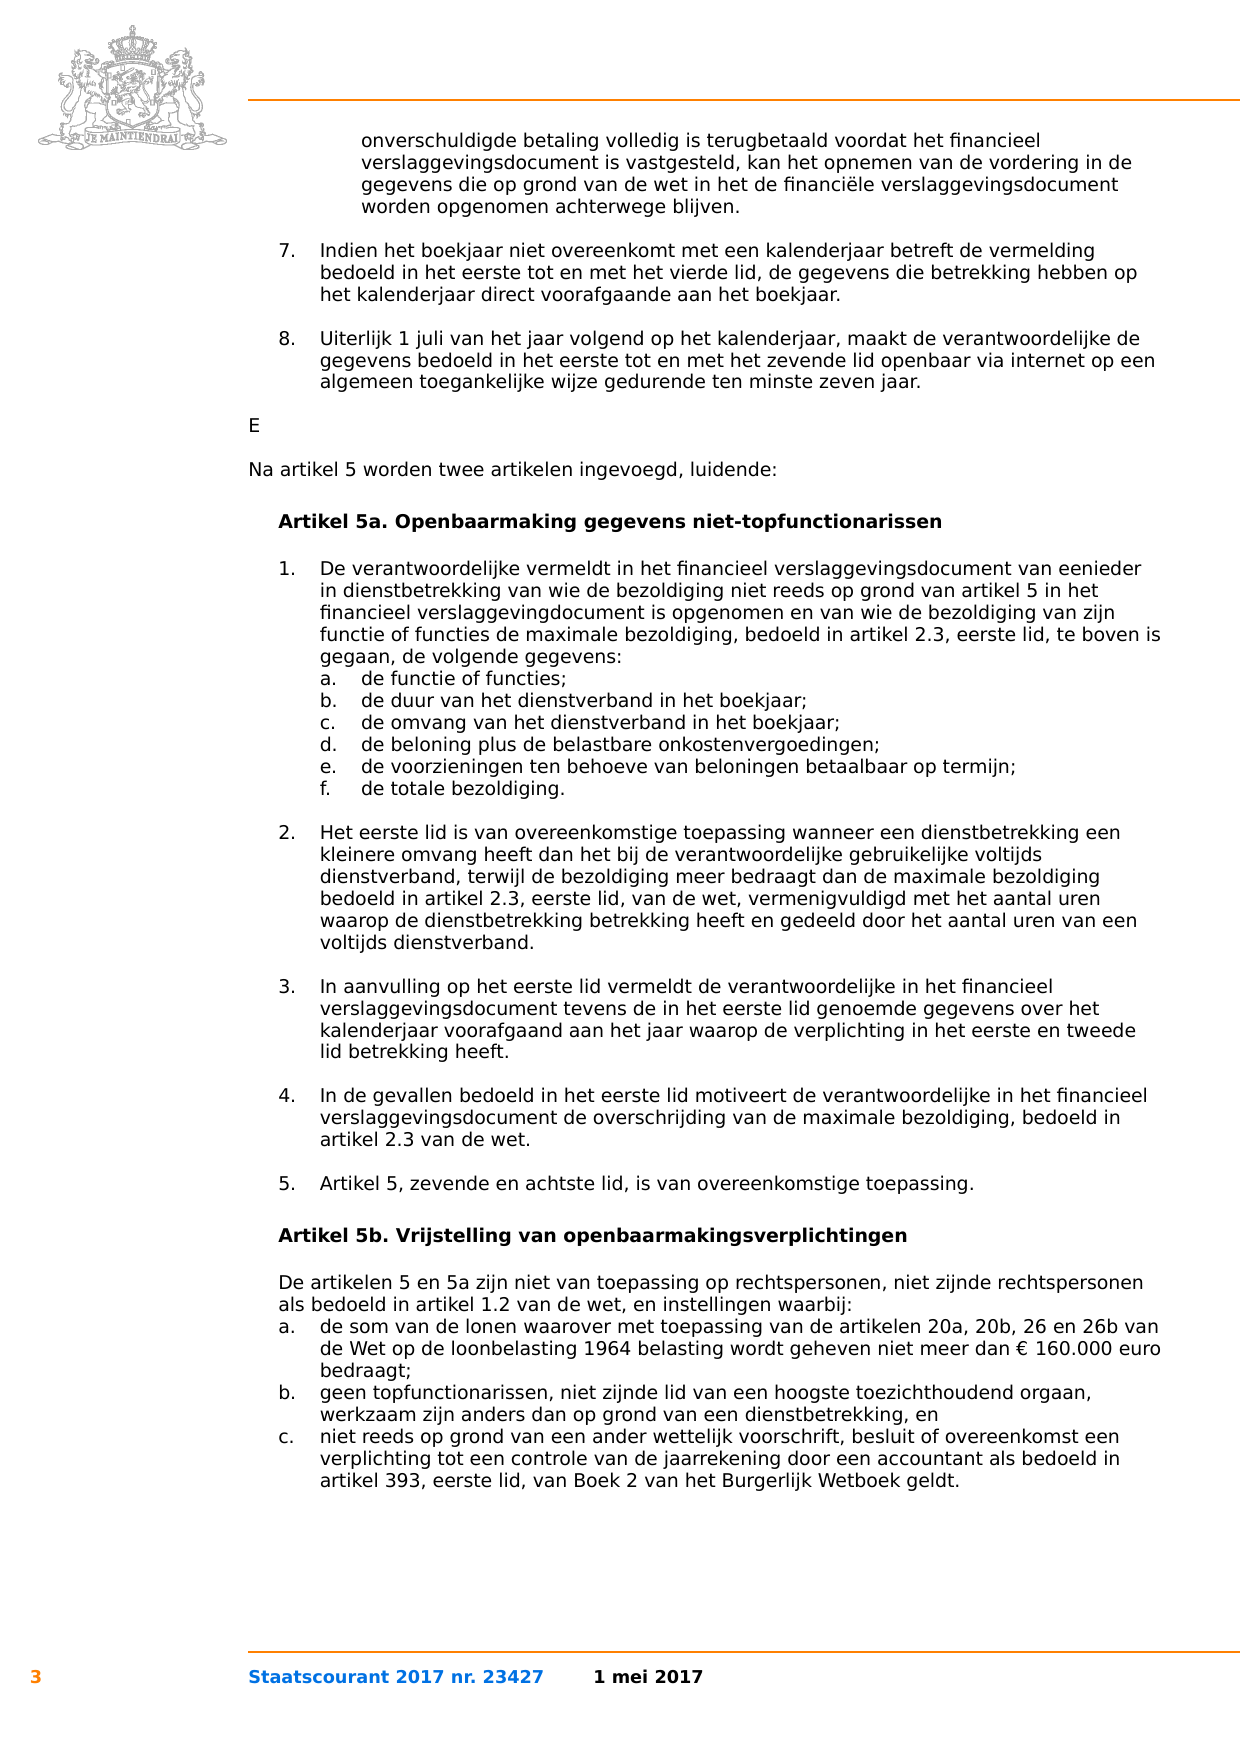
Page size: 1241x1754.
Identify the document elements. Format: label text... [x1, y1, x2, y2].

text 8. Uiterlijk 1 juli van het jaar volgend op het kalenderjaar, maakt de verantwoordelijke de gegevens bedoeld in het eerste tot en met het zevende lid openbaar via internet op een algemeen toegankelijke wijze gedurende ten minste zeven jaar. [278, 327, 1163, 393]
text 3. In aanvulling op het eerste lid vermeldt de verantwoordelijke in het financieel verslaggevingsdocument tevens de in het eerste lid genoemde gegevens over het kalenderjaar voorafgaand aan het jaar waarop de verplichting in het eerste en tweede lid betrekking heeft. [278, 976, 1163, 1063]
text c. niet reeds op grond van een ander wettelijk voorschrift, besluit of overeenkomst een verplichting tot een controle van de jaarrekening door een accountant als bedoeld in artikel 393, eerste lid, van Boek 2 van het Burgerlijk Wetboek geldt. [278, 1426, 1163, 1492]
picture [38, 25, 227, 150]
text E [248, 415, 1163, 437]
text b. geen topfunctionarissen, niet zijnde lid van een hoogste toezichthoudend orgaan, werkzaam zijn anders dan op grond van een dienstbetrekking, en [278, 1382, 1163, 1426]
text 1. De verantwoordelijke vermeldt in het financieel verslaggevingsdocument van eenieder in dienstbetrekking van wie de bezoldiging niet reeds op grond van artikel 5 in het financieel verslaggevingdocument is opgenomen en van wie de bezoldiging van zijn functie of functies de maximale bezoldiging, bedoeld in artikel 2.3, eerste lid, te boven is gegaan, de volgende gegevens: [278, 558, 1163, 668]
subtitle Artikel 5a. Openbaarmaking gegevens niet-topfunctionarissen [278, 511, 1163, 533]
text 2. Het eerste lid is van overeenkomstige toepassing wanneer een dienstbetrekking een kleinere omvang heeft dan het bij de verantwoordelijke gebruikelijke voltijds dienstverband, terwijl de bezoldiging meer bedraagt dan de maximale bezoldiging bedoeld in artikel 2.3, eerste lid, van de wet, vermenigvuldigd met het aantal uren waarop de dienstbetrekking betrekking heeft en gedeeld door het aantal uren van een voltijds dienstverband. [278, 822, 1163, 954]
text b. de duur van het dienstverband in het boekjaar; [319, 690, 1163, 712]
text d. de beloning plus de belastbare onkostenvergoedingen; [319, 734, 1163, 756]
text a. de som van de lonen waarover met toepassing van de artikelen 20a, 20b, 26 en 26b van de Wet op de loonbelasting 1964 belasting wordt geheven niet meer dan € 160.000 euro bedraagt; [278, 1316, 1163, 1382]
text Na artikel 5 worden twee artikelen ingevoegd, luidende: [248, 459, 1163, 481]
subtitle Artikel 5b. Vrijstelling van openbaarmakingsverplichtingen [278, 1225, 1163, 1247]
text 4. In de gevallen bedoeld in het eerste lid motiveert de verantwoordelijke in het financieel verslaggevingsdocument de overschrijding van de maximale bezoldiging, bedoeld in artikel 2.3 van de wet. [278, 1085, 1163, 1151]
text e. de voorzieningen ten behoeve van beloningen betaalbaar op termijn; [319, 756, 1163, 778]
text De artikelen 5 en 5a zijn niet van toepassing op rechtspersonen, niet zijnde rechtspersonen als bedoeld in artikel 1.2 van de wet, en instellingen waarbij: [278, 1272, 1163, 1316]
text c. de omvang van het dienstverband in het boekjaar; [319, 712, 1163, 734]
text 7. Indien het boekjaar niet overeenkomt met een kalenderjaar betreft de vermelding bedoeld in het eerste tot en met het vierde lid, de gegevens die betrekking hebben op het kalenderjaar direct voorafgaande aan het boekjaar. [278, 240, 1163, 306]
text onverschuldigde betaling volledig is terugbetaald voordat het financieel verslaggevingsdocument is vastgesteld, kan het opnemen van de vordering in de gegevens die op grond van de wet in het de financiële verslaggevingsdocument worden opgenomen achterwege blijven. [319, 130, 1163, 218]
text a. de functie of functies; [319, 668, 1163, 690]
text 5. Artikel 5, zevende en achtste lid, is van overeenkomstige toepassing. [278, 1173, 1163, 1195]
text f. de totale bezoldiging. [319, 778, 1163, 800]
